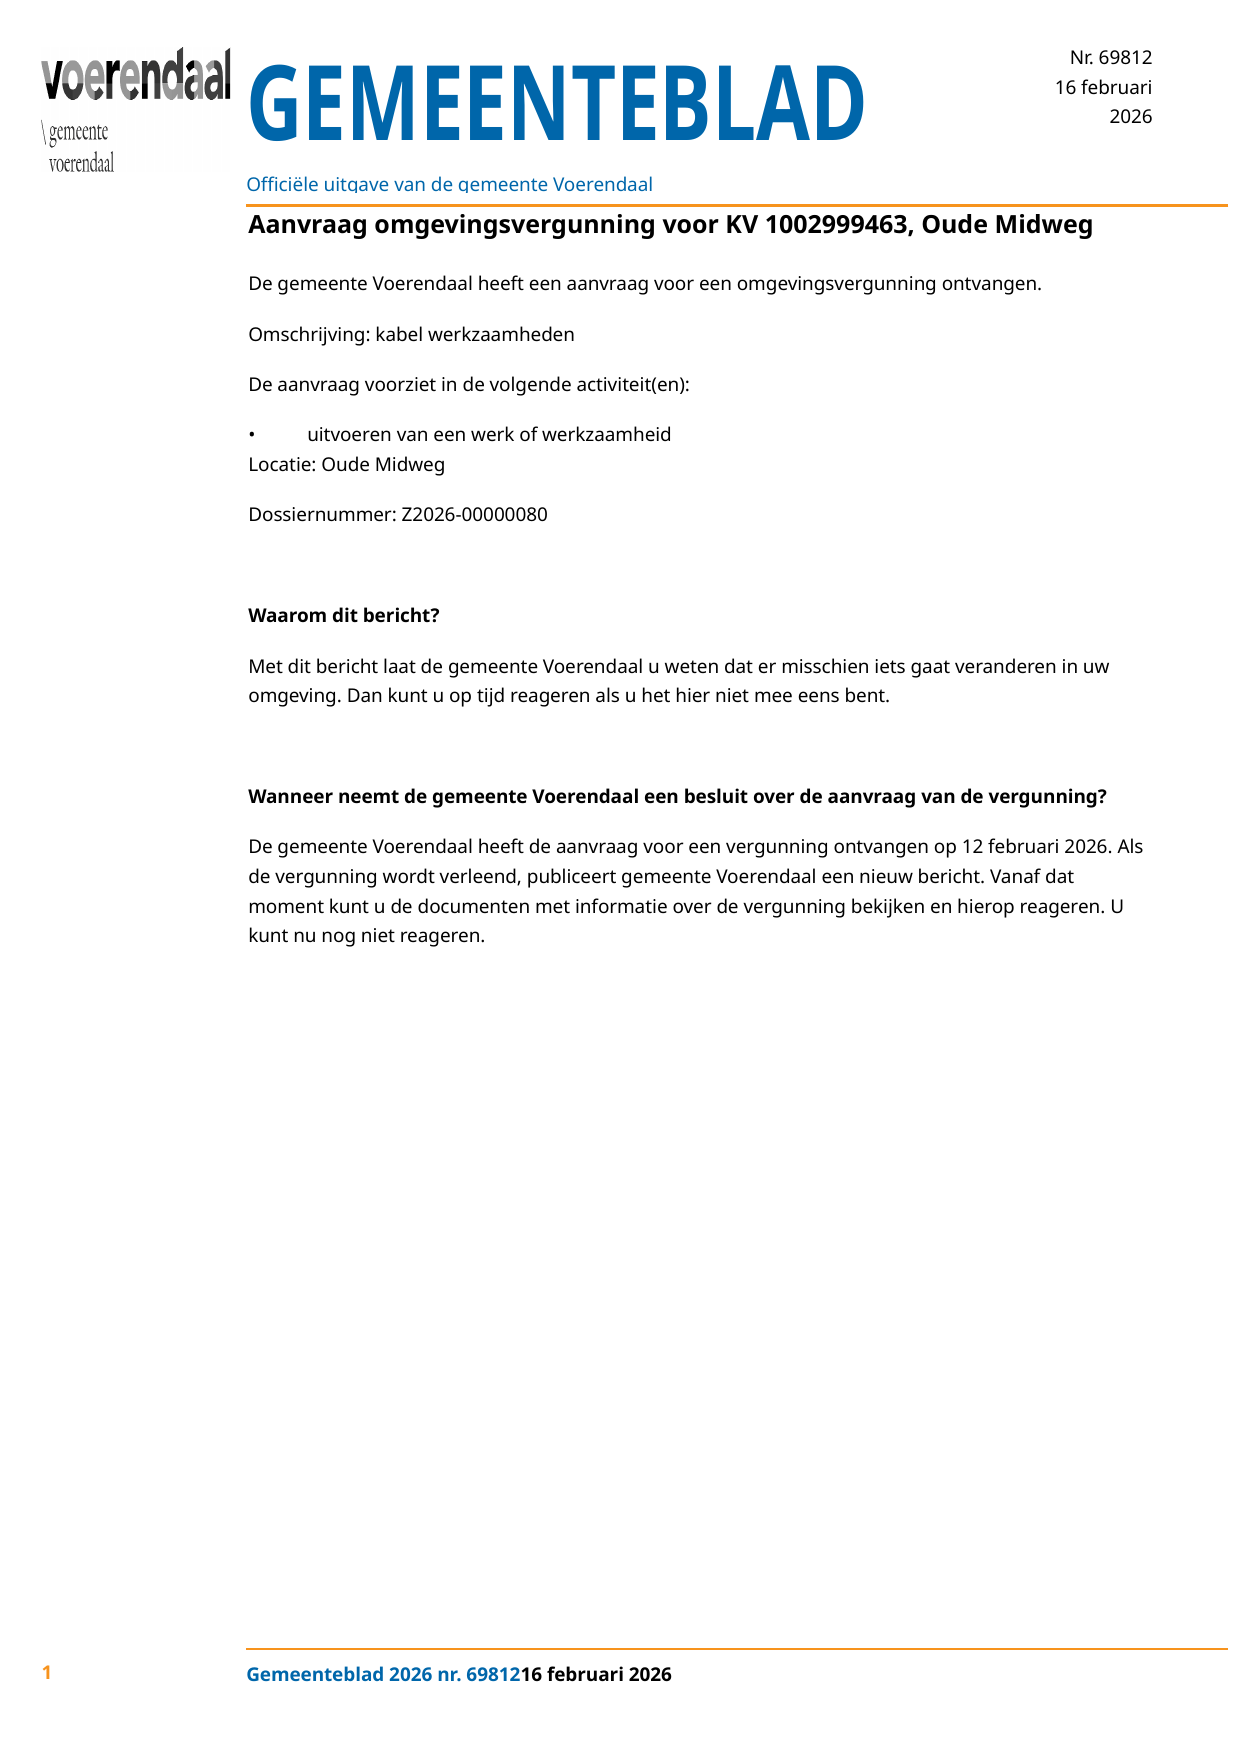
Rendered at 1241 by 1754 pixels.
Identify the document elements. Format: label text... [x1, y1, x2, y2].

text Met dit bericht laat de gemeente Voerendaal u weten dat er misschien iets gaat veranderen in uw omgeving. Dan kunt u op tijd reageren als u het hier niet mee eens bent. [248, 653, 1152, 708]
text Aanvraag omgevingsvergunning voor KV 1002999463, Oude Midweg [248, 207, 1152, 241]
list uitvoeren van een werk of werkzaamheid [248, 422, 1152, 447]
text Wanneer neemt de gemeente Voerendaal een besluit over de aanvraag van de vergunning? [248, 783, 1152, 809]
text De gemeente Voerendaal heeft de aanvraag voor een vergunning ontvangen op 12 februari 2026. Als de vergunning wordt verleend, publiceert gemeente Voerendaal een nieuw bericht. Vanaf dat moment kunt u de documenten met informatie over de vergunning bekijken en hierop reageren. U kunt nu nog niet reageren. [248, 834, 1152, 948]
text De aanvraag voorziet in de volgende activiteit(en): [248, 371, 1152, 397]
text Dossiernummer: Z2026-00000080 [248, 502, 1152, 527]
text De gemeente Voerendaal heeft een aanvraag voor een omgevingsvergunning ontvangen. [248, 270, 1152, 296]
picture [41, 47, 231, 172]
text Omschrijving: kabel werkzaamheden [248, 321, 1152, 346]
text Waarom dit bericht? [248, 602, 1152, 628]
text Locatie: Oude Midweg [248, 451, 1152, 477]
